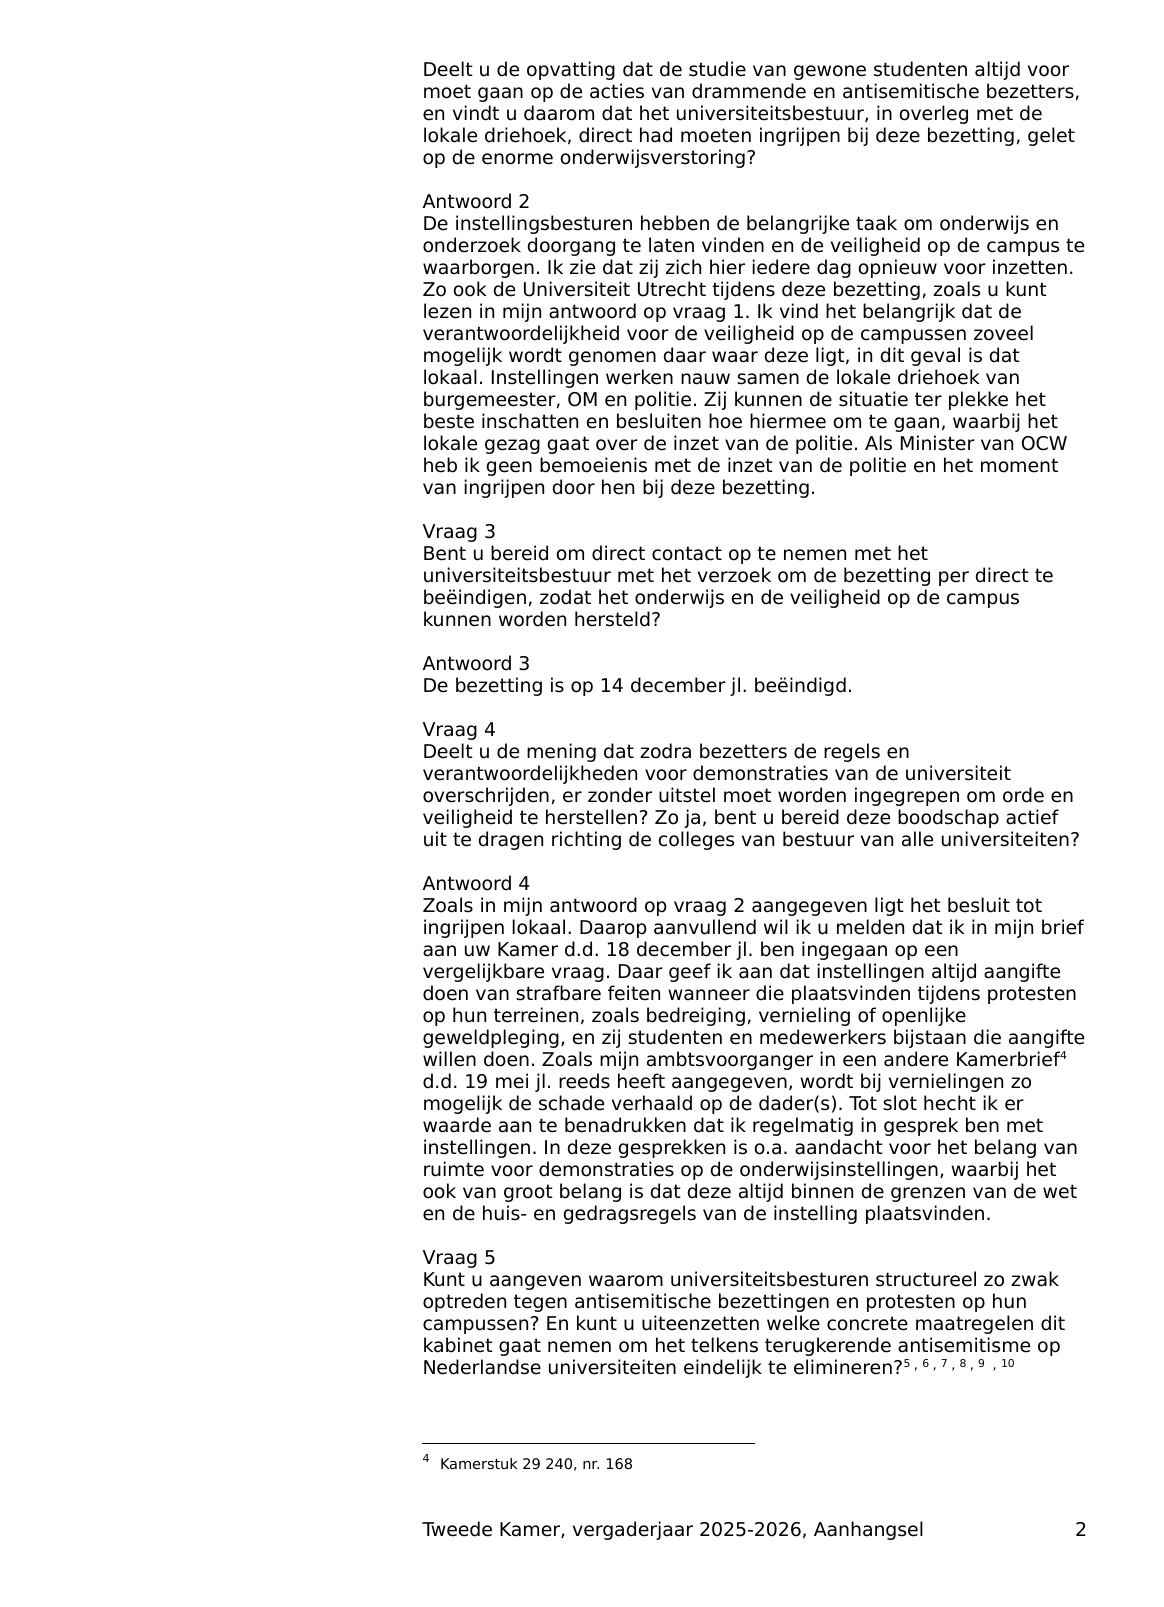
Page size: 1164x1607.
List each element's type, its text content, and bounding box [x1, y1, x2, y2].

text Zoals in mijn antwoord op vraag 2 aangegeven ligt het besluit tot ingrijpen lokaal. Daarop aanvullend wil ik u melden dat ik in mijn brief aan uw Kamer d.d. 18 december jl. ben ingegaan op een vergelijkbare vraag. Daar geef ik aan dat instellingen altijd aangifte doen van strafbare feiten wanneer die plaatsvinden tijdens protesten op hun terreinen, zoals bedreiging, vernieling of openlijke geweldpleging, en zij studenten en medewerkers bijstaan die aangifte willen doen. Zoals mijn ambtsvoorganger in een andere Kamerbrief d.d. 19 mei jl. reeds heeft aangegeven, wordt bij vernielingen zo mogelijk de schade verhaald op de dader(s). Tot slot hecht ik er waarde aan te benadrukken dat ik regelmatig in gesprek ben met instellingen. In deze gesprekken is o.a. aandacht voor het belang van ruimte voor demonstraties op de onderwijsinstellingen, waarbij het ook van groot belang is dat deze altijd binnen de grenzen van de wet en de huis- en gedragsregels van de instelling plaatsvinden. [422, 895, 1087, 1225]
text Bent u bereid om direct contact op te nemen met het universiteitsbestuur met het verzoek om de bezetting per direct te beëindigen, zodat het onderwijs en de veiligheid op de campus kunnen worden hersteld? [422, 543, 1087, 631]
text Deelt u de opvatting dat de studie van gewone studenten altijd voor moet gaan op de acties van drammende en antisemitische bezetters, en vindt u daarom dat het universiteitsbestuur, in overleg met de lokale driehoek, direct had moeten ingrijpen bij deze bezetting, gelet op de enorme onderwijsverstoring? [422, 59, 1087, 169]
text Vraag 3 [422, 521, 1087, 543]
text Vraag 4 [422, 719, 1087, 741]
text De bezetting is op 14 december jl. beëindigd. [422, 675, 1087, 697]
text De instellingsbesturen hebben de belangrijke taak om onderwijs en onderzoek doorgang te laten vinden en de veiligheid op de campus te waarborgen. Ik zie dat zij zich hier iedere dag opnieuw voor inzetten. Zo ook de Universiteit Utrecht tijdens deze bezetting, zoals u kunt lezen in mijn antwoord op vraag 1. Ik vind het belangrijk dat de verantwoordelijkheid voor de veiligheid op de campussen zoveel mogelijk wordt genomen daar waar deze ligt, in dit geval is dat lokaal. Instellingen werken nauw samen de lokale driehoek van burgemeester, OM en politie. Zij kunnen de situatie ter plekke het beste inschatten en besluiten hoe hiermee om te gaan, waarbij het lokale gezag gaat over de inzet van de politie. Als Minister van OCW heb ik geen bemoeienis met de inzet van de politie en het moment van ingrijpen door hen bij deze bezetting. [422, 213, 1087, 499]
text Kunt u aangeven waarom universiteitsbesturen structureel zo zwak optreden tegen antisemitische bezettingen en protesten op hun campussen? En kunt u uiteenzetten welke concrete maatregelen dit kabinet gaat nemen om het telkens terugkerende antisemitisme op Nederlandse universiteiten eindelijk te elimineren?, , , , , [422, 1269, 1087, 1379]
text Deelt u de mening dat zodra bezetters de regels en verantwoordelijkheden voor demonstraties van de universiteit overschrijden, er zonder uitstel moet worden ingegrepen om orde en veiligheid te herstellen? Zo ja, bent u bereid deze boodschap actief uit te dragen richting de colleges van bestuur van alle universiteiten? [422, 741, 1087, 851]
text Antwoord 2 [422, 191, 1087, 213]
text Antwoord 4 [422, 873, 1087, 895]
text Antwoord 3 [422, 653, 1087, 675]
text Vraag 5 [422, 1247, 1087, 1269]
text Kamerstuk 29 240, nr. 168 [422, 1452, 1087, 1474]
